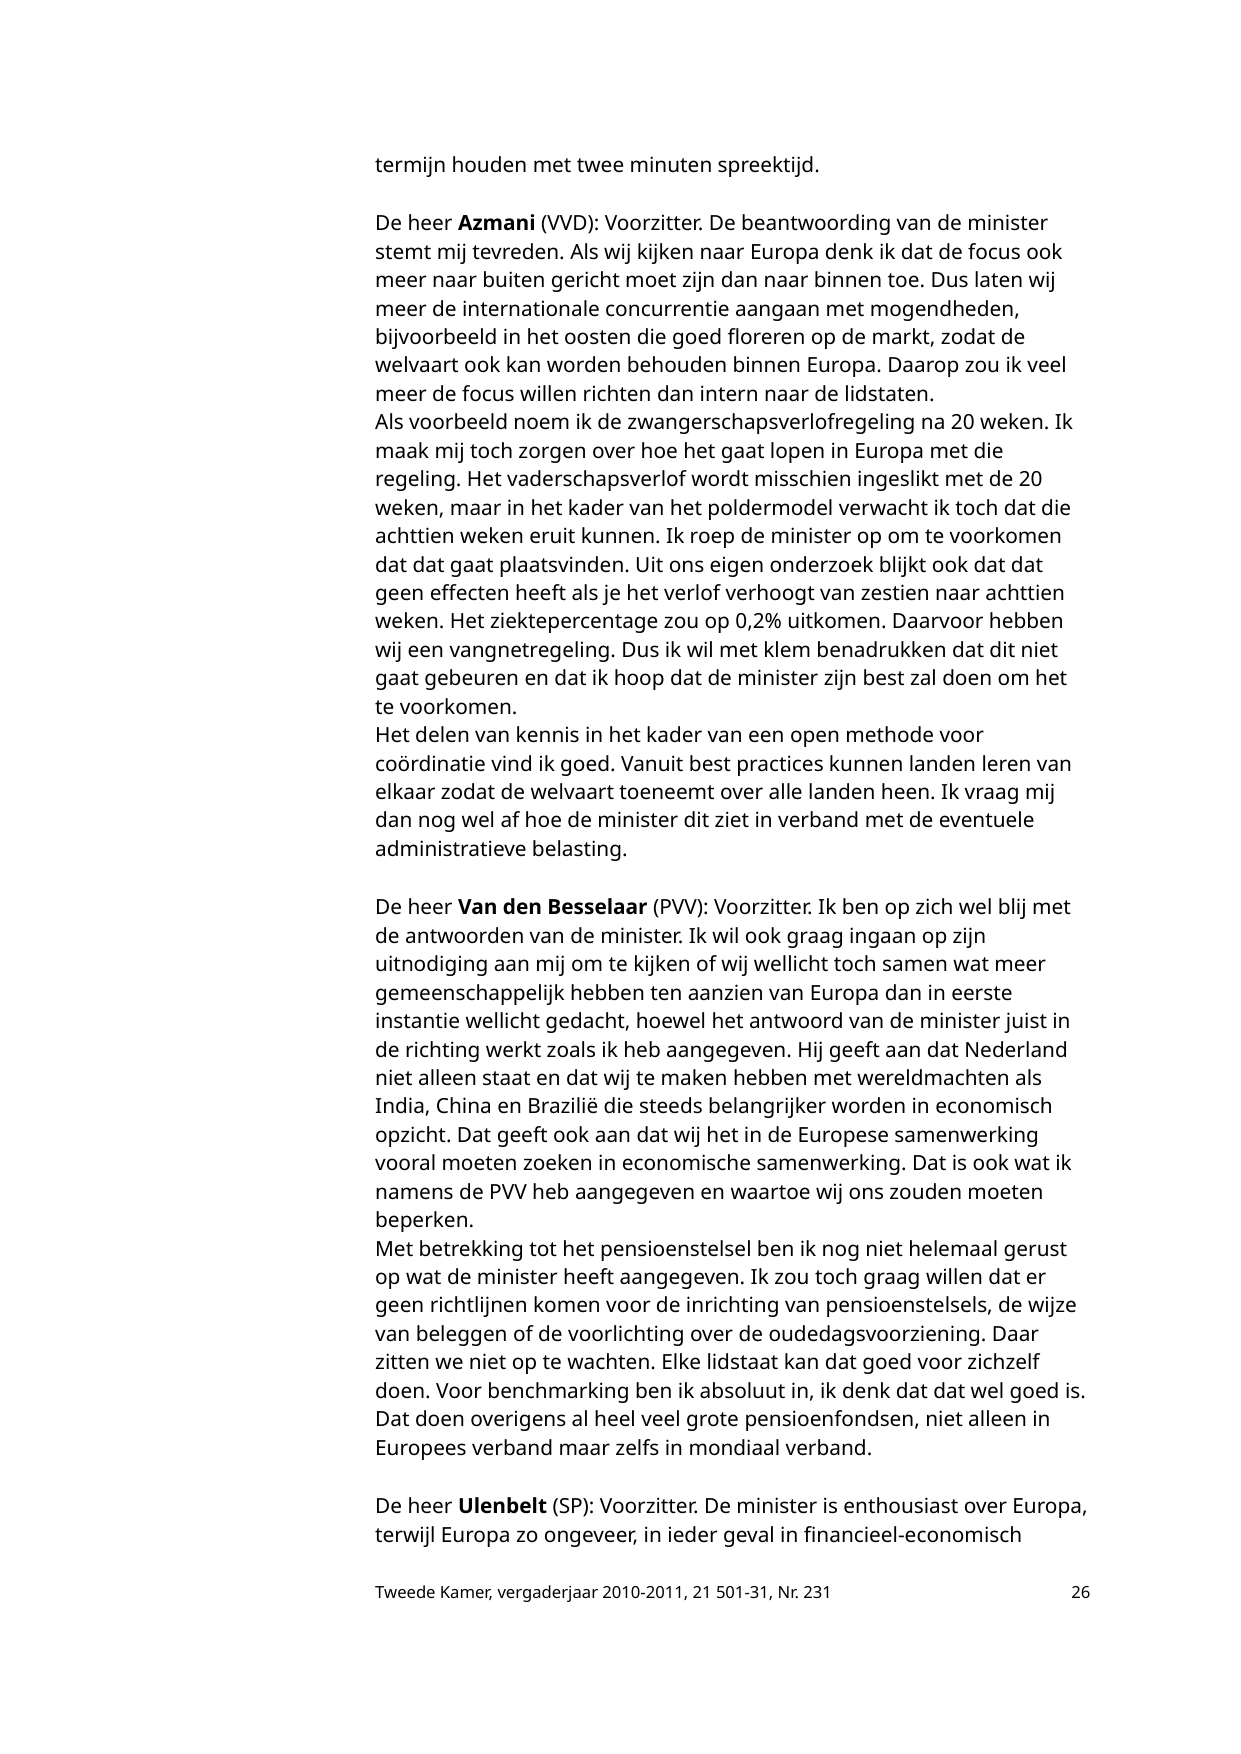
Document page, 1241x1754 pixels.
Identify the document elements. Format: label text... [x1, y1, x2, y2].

text termijn houden met twee minuten spreektijd. [375, 150, 1090, 178]
text Als voorbeeld noem ik de zwangerschapsverlofregeling na 20 weken. Ik maak mij toch zorgen over hoe het gaat lopen in Europa met die regeling. Het vaderschapsverlof wordt misschien ingeslikt met de 20 weken, maar in het kader van het poldermodel verwacht ik toch dat die achttien weken eruit kunnen. Ik roep de minister op om te voorkomen dat dat gaat plaatsvinden. Uit ons eigen onderzoek blijkt ook dat dat geen effecten heeft als je het verlof verhoogt van zestien naar achttien weken. Het ziektepercentage zou op 0,2% uitkomen. Daarvoor hebben wij een vangnetregeling. Dus ik wil met klem benadrukken dat dit niet gaat gebeuren en dat ik hoop dat de minister zijn best zal doen om het te voorkomen. [375, 407, 1090, 720]
text Met betrekking tot het pensioenstelsel ben ik nog niet helemaal gerust op wat de minister heeft aangegeven. Ik zou toch graag willen dat er geen richtlijnen komen voor de inrichting van pensioenstelsels, de wijze van beleggen of de voorlichting over de oudedagsvoorziening. Daar zitten we niet op te wachten. Elke lidstaat kan dat goed voor zichzelf doen. Voor benchmarking ben ik absoluut in, ik denk dat dat wel goed is. Dat doen overigens al heel veel grote pensioenfondsen, niet alleen in Europees verband maar zelfs in mondiaal verband. [375, 1234, 1090, 1461]
text De heer Van den Besselaar (PVV): Voorzitter. Ik ben op zich wel blij met de antwoorden van de minister. Ik wil ook graag ingaan op zijn uitnodiging aan mij om te kijken of wij wellicht toch samen wat meer gemeenschappelijk hebben ten aanzien van Europa dan in eerste instantie wellicht gedacht, hoewel het antwoord van de minister juist in de richting werkt zoals ik heb aangegeven. Hij geeft aan dat Nederland niet alleen staat en dat wij te maken hebben met wereldmachten als India, China en Brazilië die steeds belangrijker worden in economisch opzicht. Dat geeft ook aan dat wij het in de Europese samenwerking vooral moeten zoeken in economische samenwerking. Dat is ook wat ik namens de PVV heb aangegeven en waartoe wij ons zouden moeten beperken. [375, 892, 1090, 1234]
text De heer Ulenbelt (SP): Voorzitter. De minister is enthousiast over Europa, terwijl Europa zo ongeveer, in ieder geval in financieel-economisch [375, 1491, 1090, 1548]
text Het delen van kennis in het kader van een open methode voor coördinatie vind ik goed. Vanuit best practices kunnen landen leren van elkaar zodat de welvaart toeneemt over alle landen heen. Ik vraag mij dan nog wel af hoe de minister dit ziet in verband met de eventuele administratieve belasting. [375, 720, 1090, 862]
text De heer Azmani (VVD): Voorzitter. De beantwoording van de minister stemt mij tevreden. Als wij kijken naar Europa denk ik dat de focus ook meer naar buiten gericht moet zijn dan naar binnen toe. Dus laten wij meer de internationale concurrentie aangaan met mogendheden, bijvoorbeeld in het oosten die goed floreren op de markt, zodat de welvaart ook kan worden behouden binnen Europa. Daarop zou ik veel meer de focus willen richten dan intern naar de lidstaten. [375, 208, 1090, 407]
